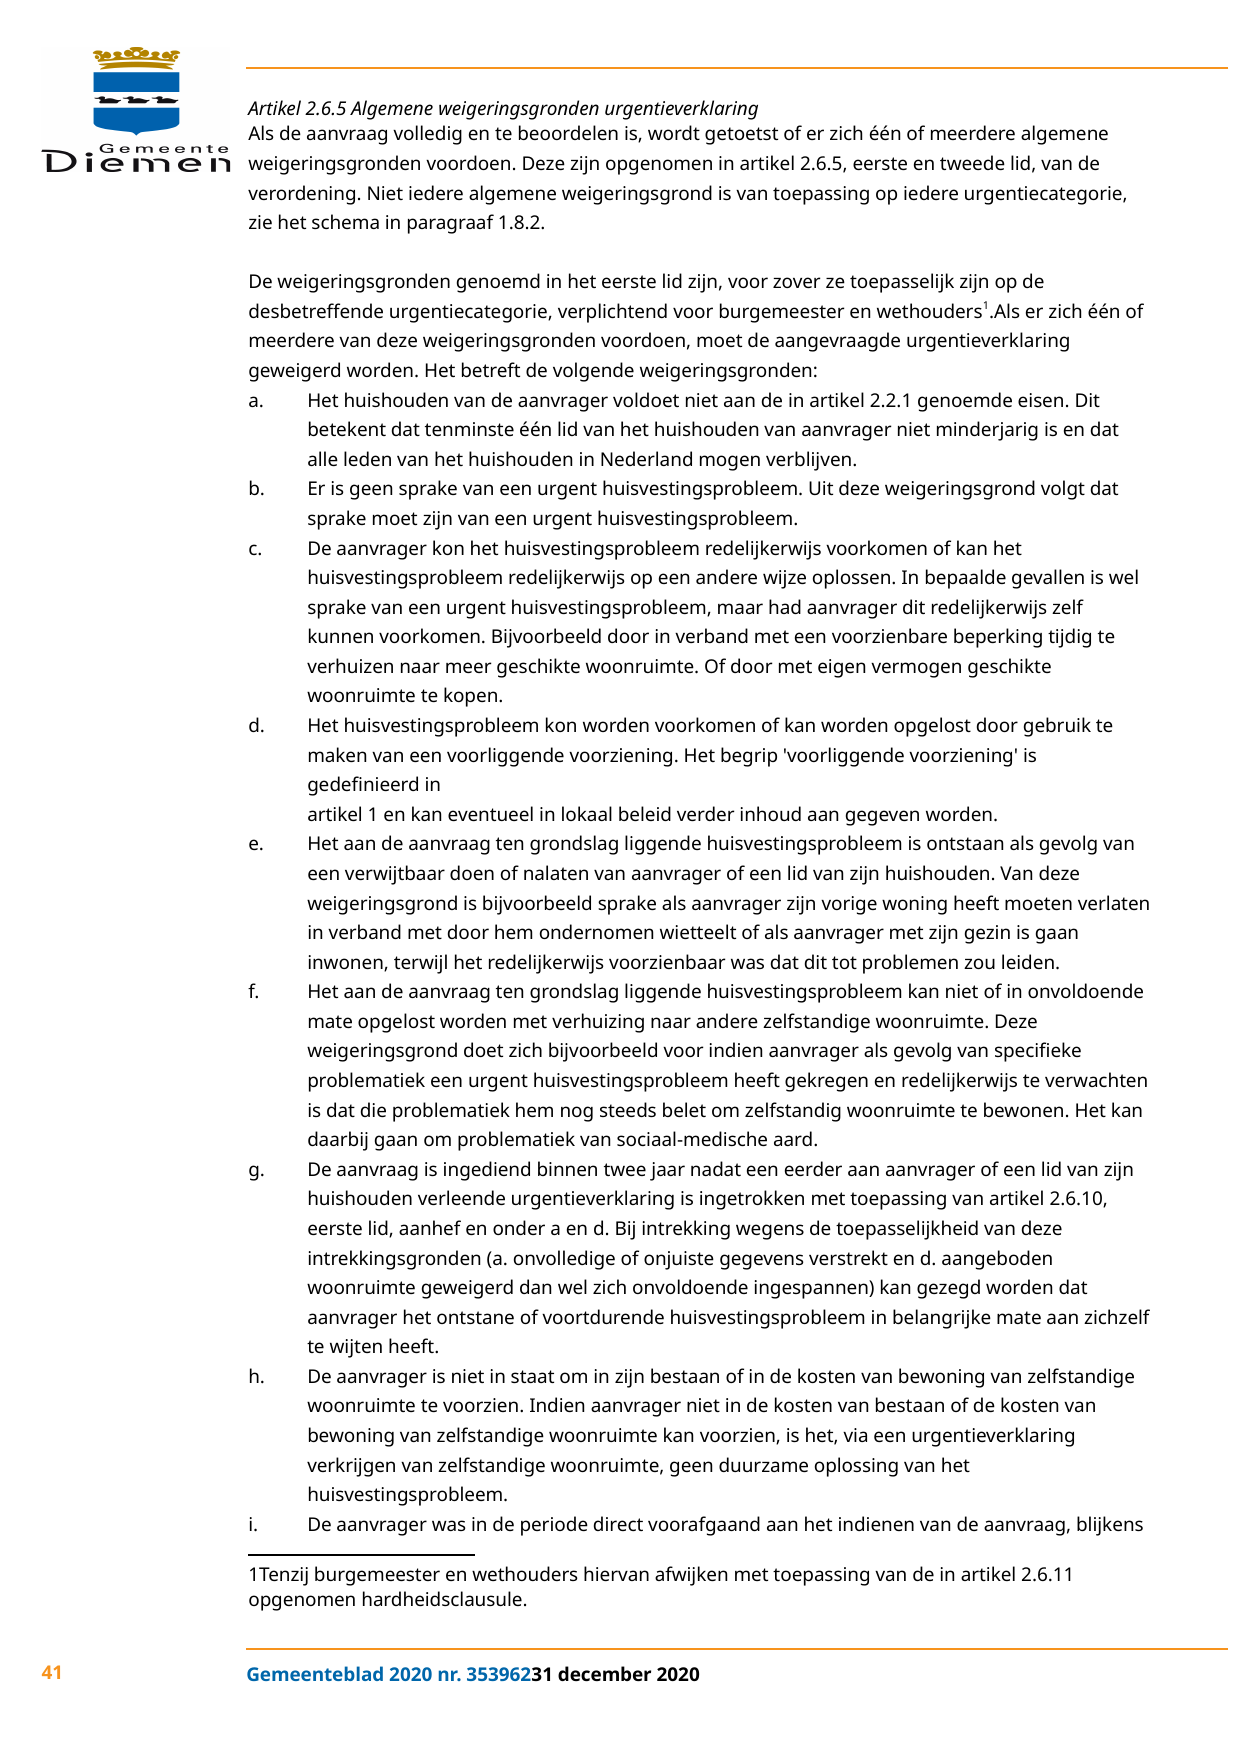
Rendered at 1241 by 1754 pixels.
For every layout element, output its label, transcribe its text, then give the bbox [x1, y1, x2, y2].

list Het huishouden van de aanvrager voldoet niet aan de in artikel 2.2.1 genoemde eisen. Dit betekent dat tenminste één lid van het huishouden van aanvrager niet minderjarig is en dat alle leden van het huishouden in Nederland mogen verblijven. [248, 387, 1152, 472]
list artikel 1 en kan eventueel in lokaal beleid verder inhoud aan gegeven worden. [248, 801, 1152, 827]
list De aanvrager is niet in staat om in zijn bestaan of in de kosten van bewoning van zelfstandige woonruimte te voorzien. Indien aanvrager niet in de kosten van bestaan of de kosten van bewoning van zelfstandige woonruimte kan voorzien, is het, via een urgentieverklaring verkrijgen van zelfstandige woonruimte, geen duurzame oplossing van het huisvestingsprobleem. [248, 1363, 1152, 1507]
picture [41, 47, 231, 172]
text Als de aanvraag volledig en te beoordelen is, wordt getoetst of er zich één of meerdere algemene weigeringsgronden voordoen. Deze zijn opgenomen in artikel 2.6.5, eerste en tweede lid, van de verordening. Niet iedere algemene weigeringsgrond is van toepassing op iedere urgentiecategorie, zie het schema in paragraaf 1.8.2. [248, 121, 1152, 235]
text Artikel 2.6.5 Algemene weigeringsgronden urgentieverklaring [248, 95, 1152, 121]
list De aanvraag is ingediend binnen twee jaar nadat een eerder aan aanvrager of een lid van zijn huishouden verleende urgentieverklaring is ingetrokken met toepassing van artikel 2.6.10, eerste lid, aanhef en onder a en d. Bij intrekking wegens de toepasselijkheid van deze intrekkingsgronden (a. onvolledige of onjuiste gegevens verstrekt en d. aangeboden woonruimte geweigerd dan wel zich onvoldoende ingespannen) kan gezegd worden dat aanvrager het ontstane of voortdurende huisvestingsprobleem in belangrijke mate aan zichzelf te wijten heeft. [248, 1156, 1152, 1359]
list Het aan de aanvraag ten grondslag liggende huisvestingsprobleem kan niet of in onvoldoende mate opgelost worden met verhuizing naar andere zelfstandige woonruimte. Deze weigeringsgrond doet zich bijvoorbeeld voor indien aanvrager als gevolg van specifieke problematiek een urgent huisvestingsprobleem heeft gekregen en redelijkerwijs te verwachten is dat die problematiek hem nog steeds belet om zelfstandig woonruimte te bewonen. Het kan daarbij gaan om problematiek van sociaal-medische aard. [248, 978, 1152, 1152]
list Er is geen sprake van een urgent huisvestingsprobleem. Uit deze weigeringsgrond volgt dat sprake moet zijn van een urgent huisvestingsprobleem. [248, 476, 1152, 531]
list Het aan de aanvraag ten grondslag liggende huisvestingsprobleem is ontstaan als gevolg van een verwijtbaar doen of nalaten van aanvrager of een lid van zijn huishouden. Van deze weigeringsgrond is bijvoorbeeld sprake als aanvrager zijn vorige woning heeft moeten verlaten in verband met door hem ondernomen wietteelt of als aanvrager met zijn gezin is gaan inwonen, terwijl het redelijkerwijs voorzienbaar was dat dit tot problemen zou leiden. [248, 831, 1152, 974]
text De weigeringsgronden genoemd in het eerste lid zijn, voor zover ze toepasselijk zijn op de desbetreffende urgentiecategorie, verplichtend voor burgemeester en wethouders.Als er zich één of meerdere van deze weigeringsgronden voordoen, moet de aangevraagde urgentieverklaring geweigerd worden. Het betreft de volgende weigeringsgronden: [248, 268, 1152, 383]
list De aanvrager kon het huisvestingsprobleem redelijkerwijs voorkomen of kan het huisvestingsprobleem redelijkerwijs op een andere wijze oplossen. In bepaalde gevallen is wel sprake van een urgent huisvestingsprobleem, maar had aanvrager dit redelijkerwijs zelf kunnen voorkomen. Bijvoorbeeld door in verband met een voorzienbare beperking tijdig te verhuizen naar meer geschikte woonruimte. Of door met eigen vermogen geschikte woonruimte te kopen. [248, 535, 1152, 708]
list Het huisvestingsprobleem kon worden voorkomen of kan worden opgelost door gebruik te maken van een voorliggende voorziening. Het begrip 'voorliggende voorziening' is gedefinieerd in [248, 712, 1152, 797]
text Tenzij burgemeester en wethouders hiervan afwijken met toepassing van de in artikel 2.6.11 opgenomen hardheidsclausule. [248, 1561, 1152, 1612]
list De aanvrager was in de periode direct voorafgaand aan het indienen van de aanvraag, blijkens [248, 1511, 1152, 1537]
